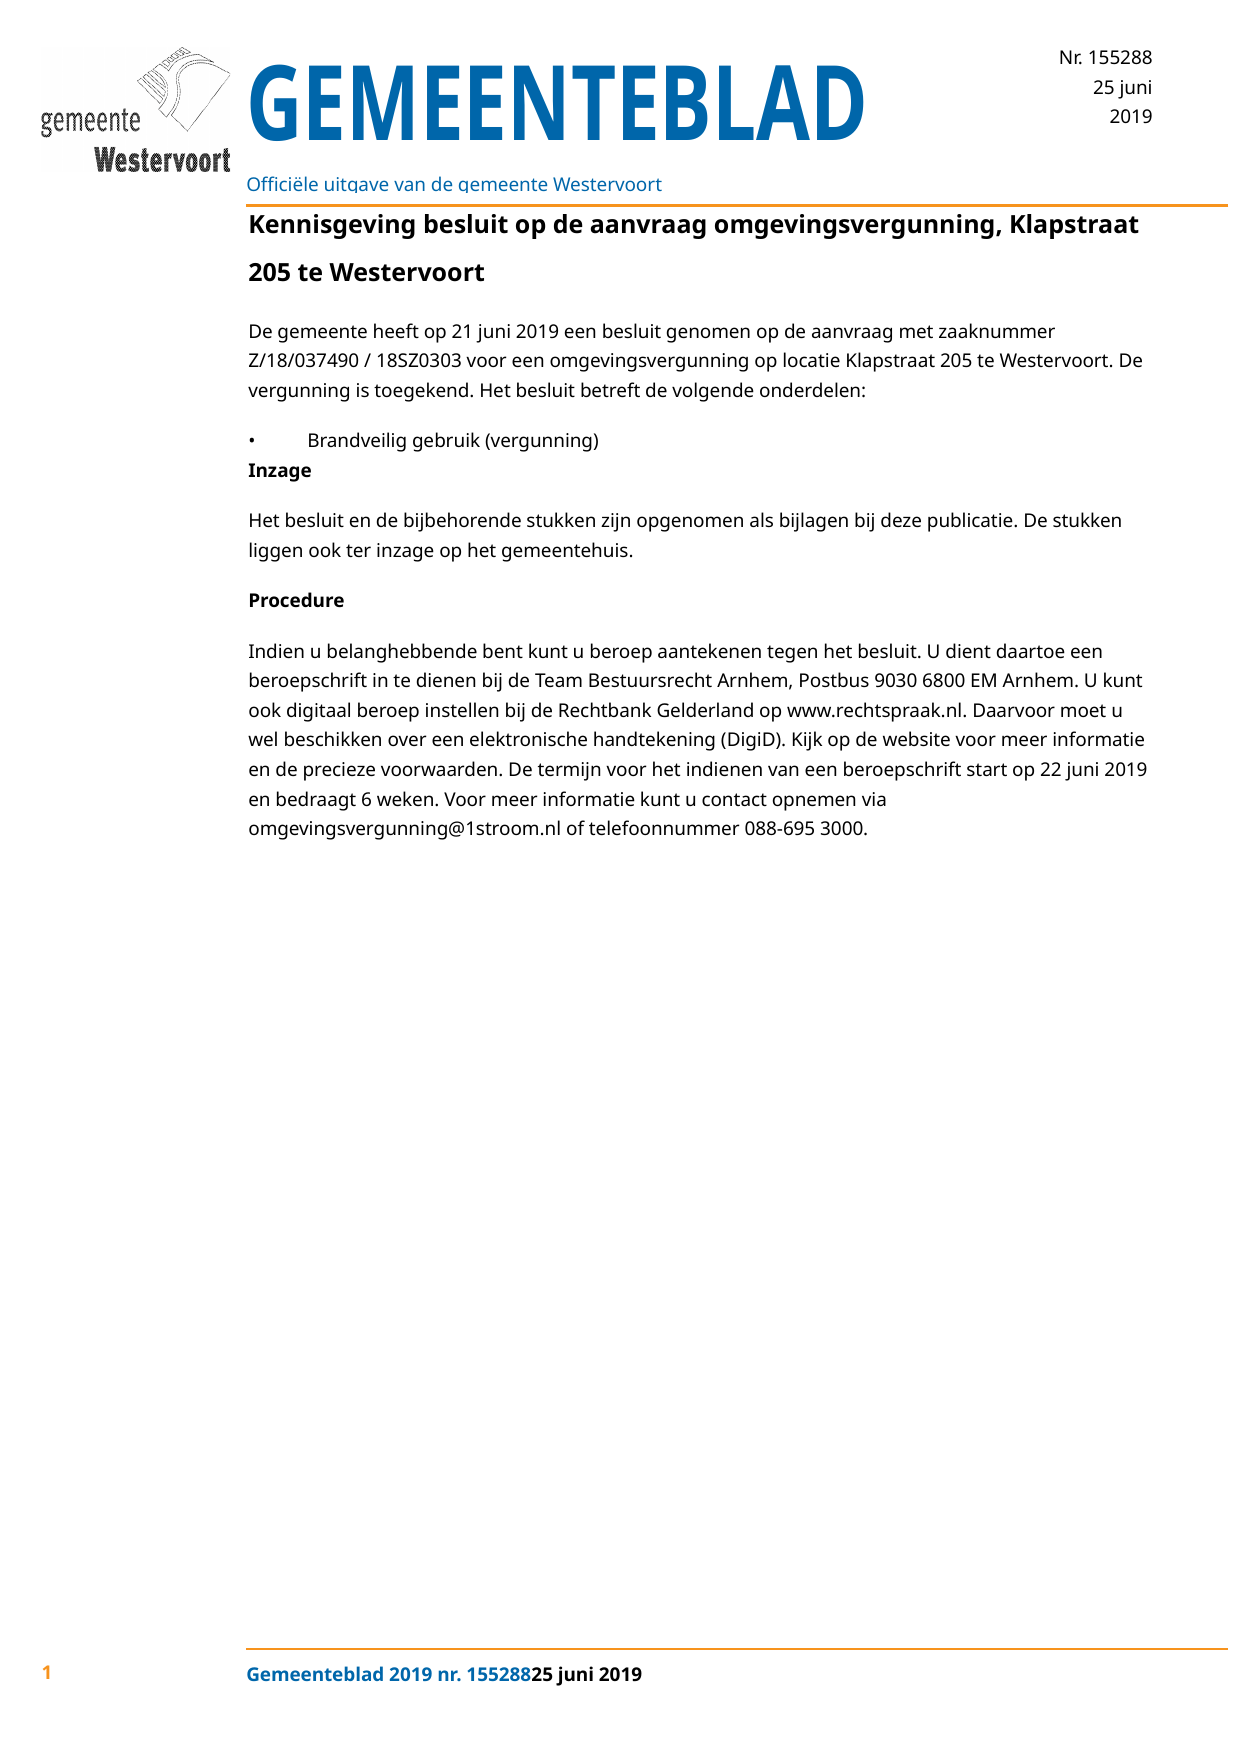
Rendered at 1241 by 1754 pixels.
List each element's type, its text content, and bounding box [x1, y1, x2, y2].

text Kennisgeving besluit op de aanvraag omgevingsvergunning, Klapstraat 205 te Westervoort [248, 207, 1152, 288]
text De gemeente heeft op 21 juni 2019 een besluit genomen op de aanvraag met zaaknummer Z/18/037490 / 18SZ0303 voor een omgevingsvergunning op locatie Klapstraat 205 te Westervoort. De vergunning is toegekend. Het besluit betreft de volgende onderdelen: [248, 318, 1152, 403]
text Indien u belanghebbende bent kunt u beroep aantekenen tegen het besluit. U dient daartoe een beroepschrift in te dienen bij de Team Bestuursrecht Arnhem, Postbus 9030 6800 EM Arnhem. U kunt ook digitaal beroep instellen bij de Rechtbank Gelderland op www.rechtspraak.nl. Daarvoor moet u wel beschikken over een elektronische handtekening (DigiD). Kijk op de website voor meer informatie en de precieze voorwaarden. De termijn voor het indienen van een beroepschrift start op 22 juni 2019 en bedraagt 6 weken. Voor meer informatie kunt u contact opnemen via omgevingsvergunning@1stroom.nl of telefoonnummer 088-695 3000. [248, 638, 1152, 841]
picture [41, 47, 231, 172]
text Het besluit en de bijbehorende stukken zijn opgenomen als bijlagen bij deze publicatie. De stukken liggen ook ter inzage op het gemeentehuis. [248, 507, 1152, 563]
text Procedure [248, 587, 1152, 613]
list Brandveilig gebruik (vergunning) [248, 427, 1152, 453]
text Inzage [248, 457, 1152, 483]
